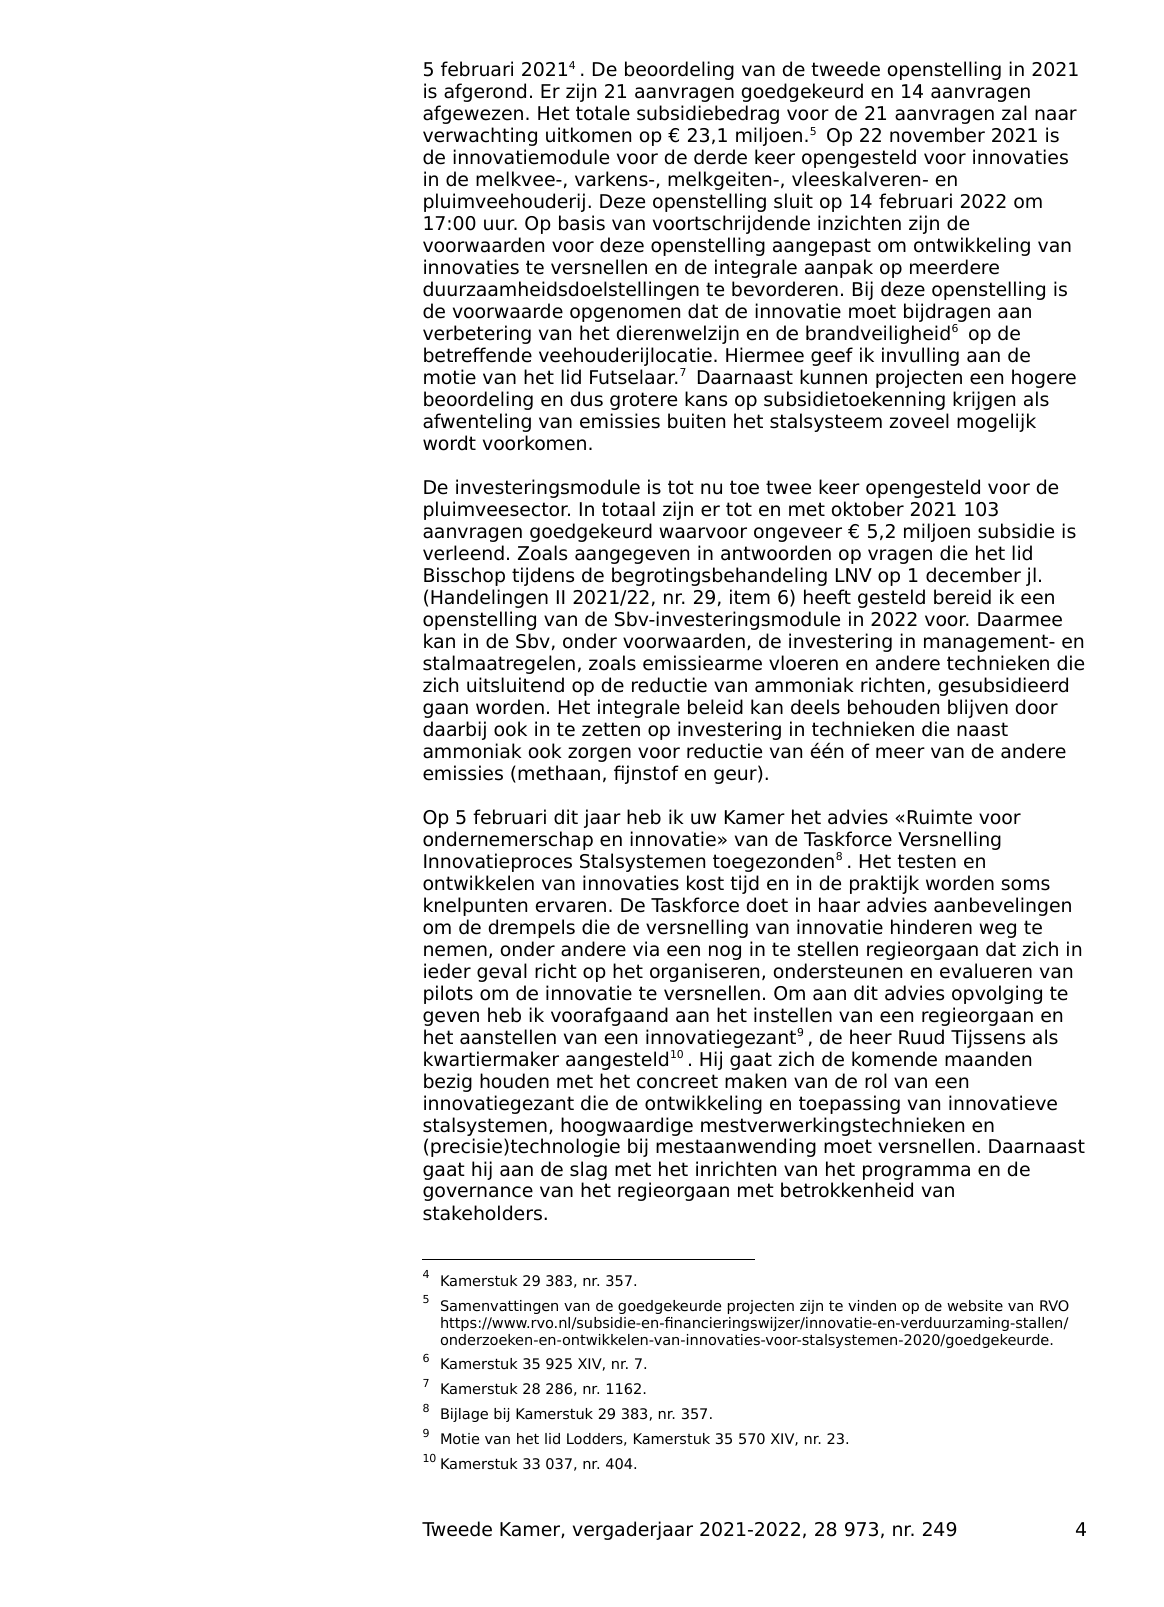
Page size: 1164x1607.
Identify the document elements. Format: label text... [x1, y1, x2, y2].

text Samenvattingen van de goedgekeurde projecten zijn te vinden op de website van RVO https://www.rvo.nl/subsidie-en-financieringswijzer/innovatie-en-verduurzaming-stallen/onderzoeken-en-ontwikkelen-van-innovaties-voor-stalsystemen-2020/goedgekeurde. [422, 1293, 1087, 1349]
text Kamerstuk 35 925 XIV, nr. 7. [422, 1352, 1087, 1374]
text Kamerstuk 29 383, nr. 357. [422, 1268, 1087, 1291]
text Motie van het lid Lodders, Kamerstuk 35 570 XIV, nr. 23. [422, 1427, 1087, 1449]
text 5 februari 2021. De beoordeling van de tweede openstelling in 2021 is afgerond. Er zijn 21 aanvragen goedgekeurd en 14 aanvragen afgewezen. Het totale subsidiebedrag voor de 21 aanvragen zal naar verwachting uitkomen op € 23,1 miljoen. Op 22 november 2021 is de innovatiemodule voor de derde keer opengesteld voor innovaties in de melkvee-, varkens-, melkgeiten-, vleeskalveren- en pluimveehouderij. Deze openstelling sluit op 14 februari 2022 om 17:00 uur. Op basis van voortschrijdende inzichten zijn de voorwaarden voor deze openstelling aangepast om ontwikkeling van innovaties te versnellen en de integrale aanpak op meerdere duurzaamheidsdoelstellingen te bevorderen. Bij deze openstelling is de voorwaarde opgenomen dat de innovatie moet bijdragen aan verbetering van het dierenwelzijn en de brandveiligheid op de betreffende veehouderijlocatie. Hiermee geef ik invulling aan de motie van het lid Futselaar. Daarnaast kunnen projecten een hogere beoordeling en dus grotere kans op subsidietoekenning krijgen als afwenteling van emissies buiten het stalsysteem zoveel mogelijk wordt voorkomen. [422, 59, 1087, 455]
text De investeringsmodule is tot nu toe twee keer opengesteld voor de pluimveesector. In totaal zijn er tot en met oktober 2021 103 aanvragen goedgekeurd waarvoor ongeveer € 5,2 miljoen subsidie is verleend. Zoals aangegeven in antwoorden op vragen die het lid Bisschop tijdens de begrotingsbehandeling LNV op 1 december jl. (Handelingen II 2021/22, nr. 29, item 6) heeft gesteld bereid ik een openstelling van de Sbv-investeringsmodule in 2022 voor. Daarmee kan in de Sbv, onder voorwaarden, de investering in management- en stalmaatregelen, zoals emissiearme vloeren en andere technieken die zich uitsluitend op de reductie van ammoniak richten, gesubsidieerd gaan worden. Het integrale beleid kan deels behouden blijven door daarbij ook in te zetten op investering in technieken die naast ammoniak ook zorgen voor reductie van één of meer van de andere emissies (methaan, fijnstof en geur). [422, 477, 1087, 784]
text Kamerstuk 33 037, nr. 404. [422, 1452, 1087, 1474]
text Kamerstuk 28 286, nr. 1162. [422, 1377, 1087, 1399]
text Bijlage bij Kamerstuk 29 383, nr. 357. [422, 1402, 1087, 1424]
text Op 5 februari dit jaar heb ik uw Kamer het advies «Ruimte voor ondernemerschap en innovatie» van de Taskforce Versnelling Innovatieproces Stalsystemen toegezonden. Het testen en ontwikkelen van innovaties kost tijd en in de praktijk worden soms knelpunten ervaren. De Taskforce doet in haar advies aanbevelingen om de drempels die de versnelling van innovatie hinderen weg te nemen, onder andere via een nog in te stellen regieorgaan dat zich in ieder geval richt op het organiseren, ondersteunen en evalueren van pilots om de innovatie te versnellen. Om aan dit advies opvolging te geven heb ik voorafgaand aan het instellen van een regieorgaan en het aanstellen van een innovatiegezant, de heer Ruud Tijssens als kwartiermaker aangesteld. Hij gaat zich de komende maanden bezig houden met het concreet maken van de rol van een innovatiegezant die de ontwikkeling en toepassing van innovatieve stalsystemen, hoogwaardige mestverwerkingstechnieken en (precisie)technologie bij mestaanwending moet versnellen. Daarnaast gaat hij aan de slag met het inrichten van het programma en de governance van het regieorgaan met betrokkenheid van stakeholders. [422, 807, 1087, 1224]
